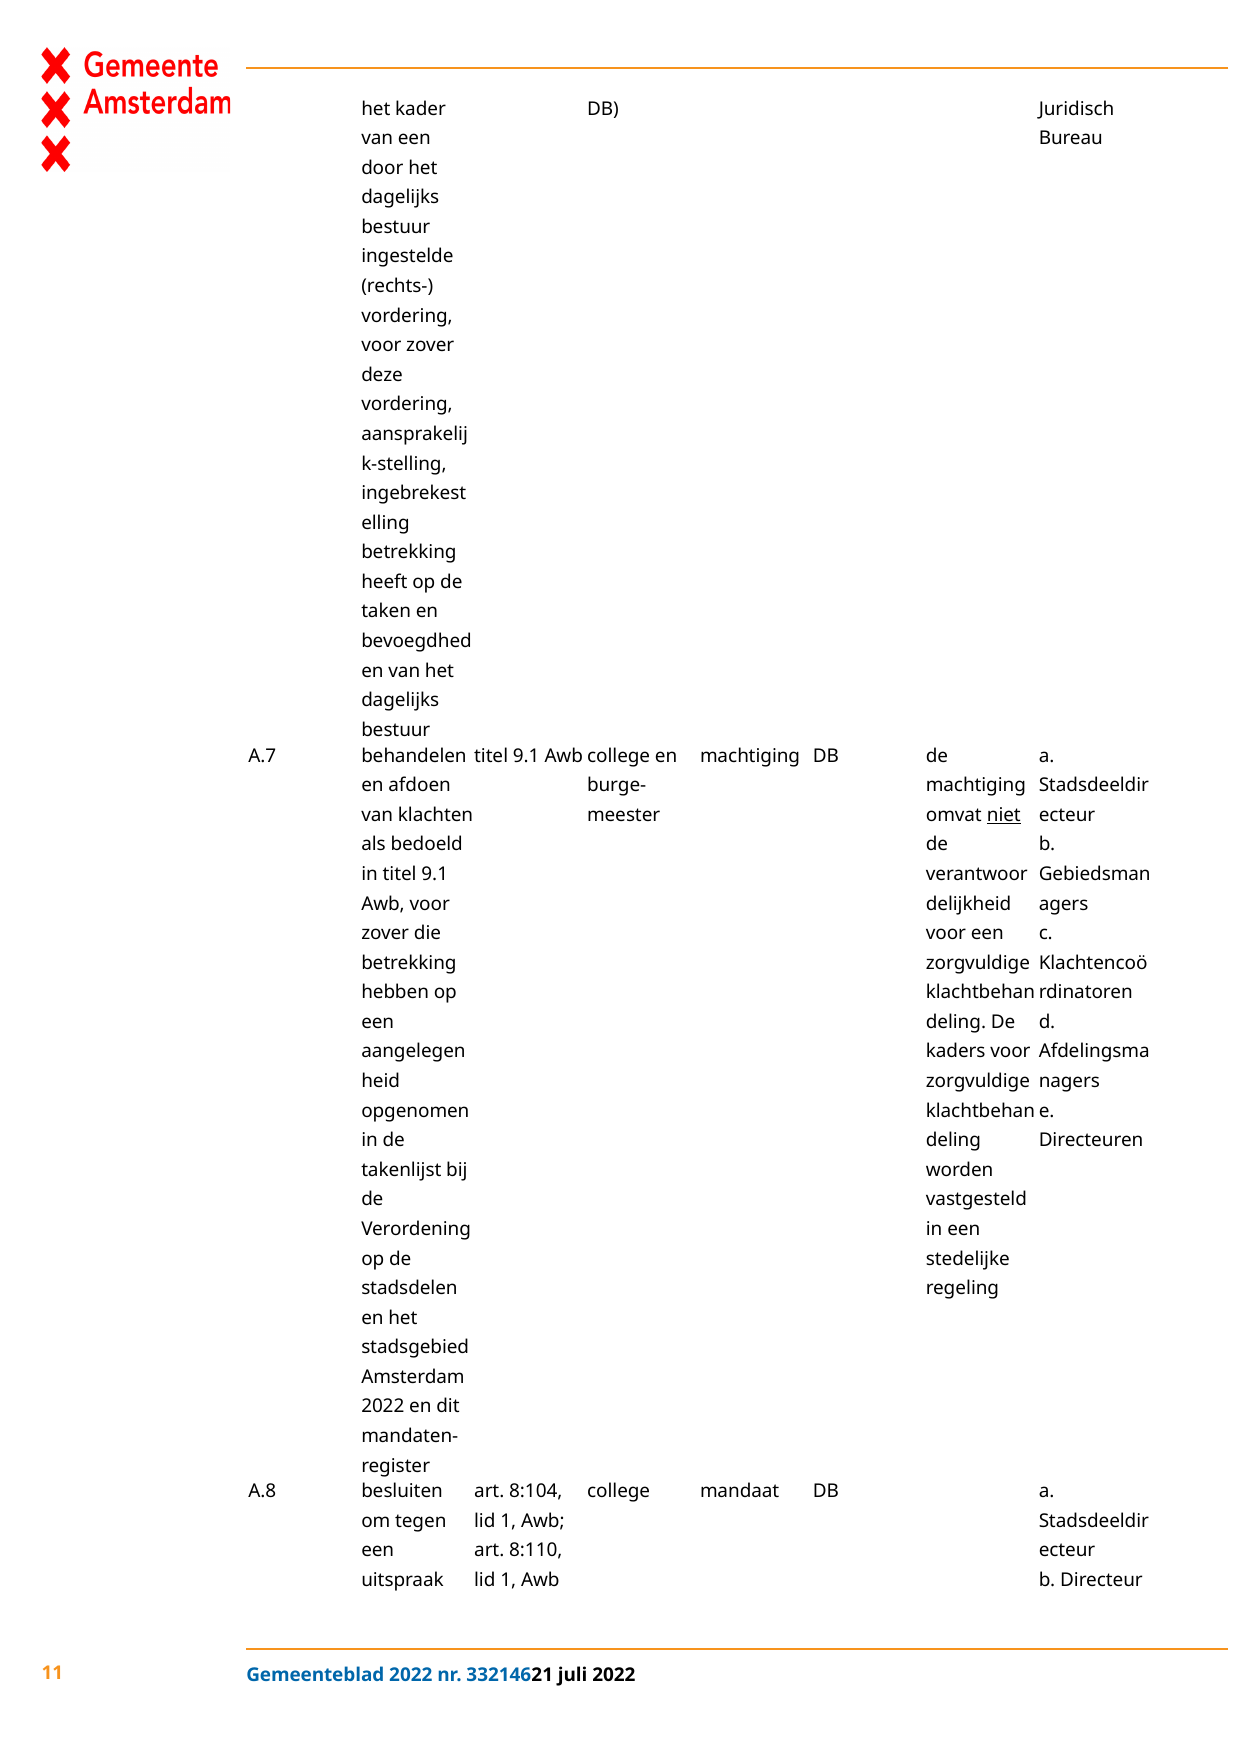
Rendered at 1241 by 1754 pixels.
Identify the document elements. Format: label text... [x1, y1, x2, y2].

table_cell a. Stadsdeeldirecteur b. Directeur [1039, 1478, 1152, 1592]
table_cell mandaat [700, 1478, 813, 1592]
table_cell [926, 95, 1038, 742]
table_cell titel 9.1 Awb [474, 742, 587, 1477]
table_cell machtiging [700, 742, 813, 1477]
table_cell [474, 95, 587, 742]
table_cell besluiten om tegen een uitspraak [361, 1478, 474, 1592]
table_cell [926, 1478, 1038, 1592]
table_cell DB) [587, 95, 700, 742]
table_cell [813, 95, 926, 742]
table_cell het kader van een door het dagelijks bestuur ingestelde (rechts-) vordering, voor zover deze vordering, aansprakelijk-stelling, ingebrekestelling betrekking heeft op de taken en bevoegdheden van het dagelijks bestuur [361, 95, 474, 742]
table_cell A.8 [248, 1478, 361, 1592]
table_cell a. Stadsdeeldirecteur b. Gebiedsmanagers c. Klachtencoördinatoren d. Afdelingsmanagers e. Directeuren [1039, 742, 1152, 1477]
picture [41, 47, 231, 172]
table_cell DB [813, 1478, 926, 1592]
table_cell college en burge-meester [587, 742, 700, 1477]
table_cell [248, 95, 361, 742]
table_cell college [587, 1478, 700, 1592]
table_cell [700, 95, 813, 742]
table_cell A.7 [248, 742, 361, 1477]
table_cell Juridisch Bureau [1039, 95, 1152, 742]
table_cell de machtiging omvat niet de verantwoordelijkheid voor een zorgvuldige klachtbehandeling. De kaders voor zorgvuldige klachtbehandeling worden vastgesteld in een stedelijke regeling [926, 742, 1038, 1477]
table_cell behandelen en afdoen van klachten als bedoeld in titel 9.1 Awb, voor zover die betrekking hebben op een aangelegenheid opgenomen in de takenlijst bij de Verordening op de stadsdelen en het stadsgebied Amsterdam 2022 en dit mandaten-register [361, 742, 474, 1477]
table_cell art. 8:104, lid 1, Awb; art. 8:110, lid 1, Awb [474, 1478, 587, 1592]
table_cell DB [813, 742, 926, 1477]
